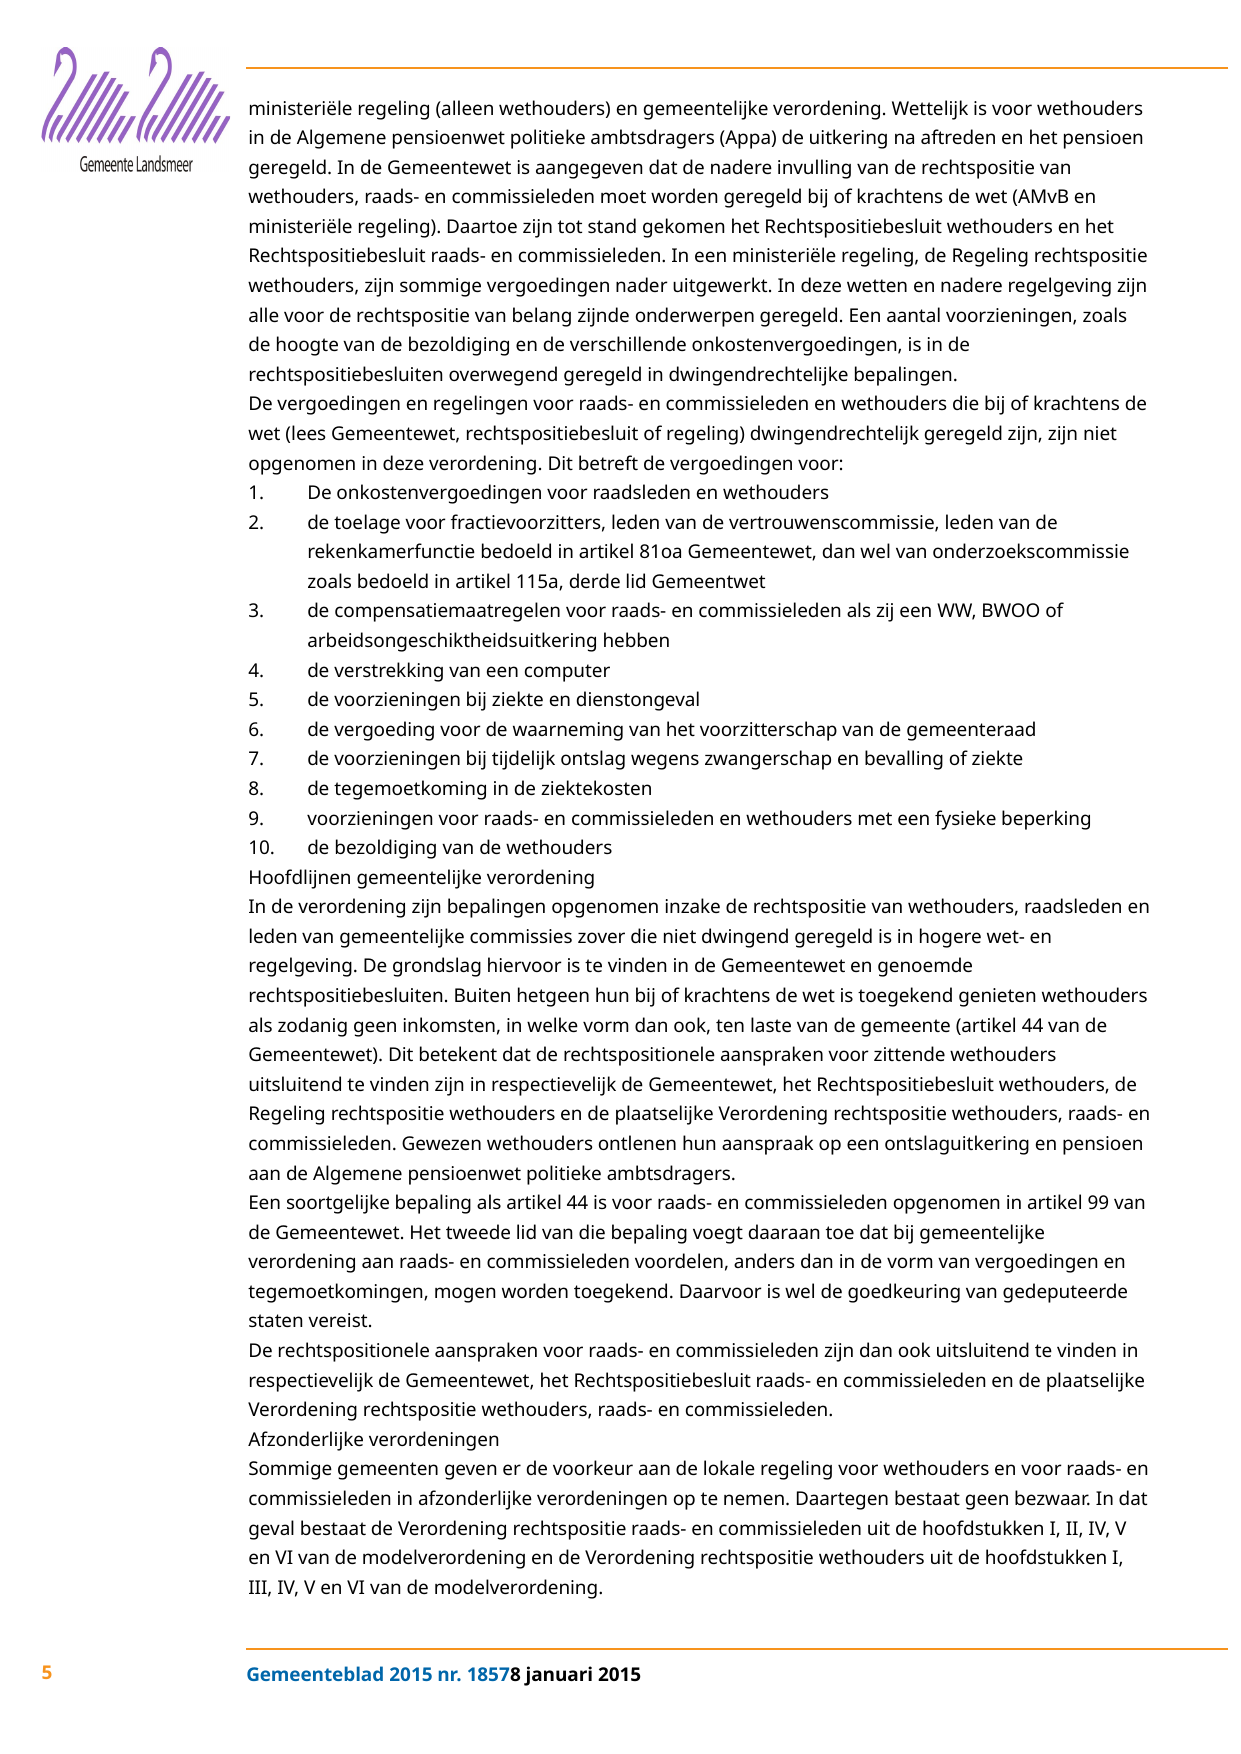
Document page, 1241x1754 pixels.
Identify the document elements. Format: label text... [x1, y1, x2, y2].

list de bezoldiging van de wethouders [248, 834, 1152, 860]
text ministeriële regeling (alleen wethouders) en gemeentelijke verordening. Wettelijk is voor wethouders in de Algemene pensioenwet politieke ambtsdragers (Appa) de uitkering na aftreden en het pensioen geregeld. In de Gemeentewet is aangegeven dat de nadere invulling van de rechtspositie van wethouders, raads- en commissieleden moet worden geregeld bij of krachtens de wet (AMvB en ministeriële regeling). Daartoe zijn tot stand gekomen het Rechtspositiebesluit wethouders en het Rechtspositiebesluit raads- en commissieleden. In een ministeriële regeling, de Regeling rechtspositie wethouders, zijn sommige vergoedingen nader uitgewerkt. In deze wetten en nadere regelgeving zijn alle voor de rechtspositie van belang zijnde onderwerpen geregeld. Een aantal voorzieningen, zoals de hoogte van de bezoldiging en de verschillende onkostenvergoedingen, is in de rechtspositiebesluiten overwegend geregeld in dwingendrechtelijke bepalingen. [248, 95, 1152, 387]
text In de verordening zijn bepalingen opgenomen inzake de rechtspositie van wethouders, raadsleden en leden van gemeentelijke commissies zover die niet dwingend geregeld is in hogere wet- en regelgeving. De grondslag hiervoor is te vinden in de Gemeentewet en genoemde rechtspositiebesluiten. Buiten hetgeen hun bij of krachtens de wet is toegekend genieten wethouders als zodanig geen inkomsten, in welke vorm dan ook, ten laste van de gemeente (artikel 44 van de Gemeentewet). Dit betekent dat de rechtspositionele aanspraken voor zittende wethouders uitsluitend te vinden zijn in respectievelijk de Gemeentewet, het Rechtspositiebesluit wethouders, de Regeling rechtspositie wethouders en de plaatselijke Verordening rechtspositie wethouders, raads- en commissieleden. Gewezen wethouders ontlenen hun aanspraak op een ontslaguitkering en pensioen aan de Algemene pensioenwet politieke ambtsdragers. [248, 893, 1152, 1186]
text Sommige gemeenten geven er de voorkeur aan de lokale regeling voor wethouders en voor raads- en commissieleden in afzonderlijke verordeningen op te nemen. Daartegen bestaat geen bezwaar. In dat geval bestaat de Verordening rechtspositie raads- en commissieleden uit de hoofdstukken I, II, IV, V en VI van de modelverordening en de Verordening rechtspositie wethouders uit de hoofdstukken I, III, IV, V en VI van de modelverordening. [248, 1456, 1152, 1600]
list de voorzieningen bij ziekte en dienstongeval [248, 686, 1152, 712]
list de voorzieningen bij tijdelijk ontslag wegens zwangerschap en bevalling of ziekte [248, 746, 1152, 771]
text De vergoedingen en regelingen voor raads- en commissieleden en wethouders die bij of krachtens de wet (lees Gemeentewet, rechtspositiebesluit of regeling) dwingendrechtelijk geregeld zijn, zijn niet opgenomen in deze verordening. Dit betreft de vergoedingen voor: [248, 391, 1152, 476]
list de toelage voor fractievoorzitters, leden van de vertrouwenscommissie, leden van de rekenkamerfunctie bedoeld in artikel 81oa Gemeentewet, dan wel van onderzoekscommissie zoals bedoeld in artikel 115a, derde lid Gemeentwet [248, 509, 1152, 594]
picture [41, 47, 231, 172]
list De onkostenvergoedingen voor raadsleden en wethouders [248, 479, 1152, 505]
text Afzonderlijke verordeningen [248, 1426, 1152, 1452]
list de tegemoetkoming in de ziektekosten [248, 775, 1152, 801]
text Hoofdlijnen gemeentelijke verordening [248, 864, 1152, 890]
list de vergoeding voor de waarneming van het voorzitterschap van de gemeenteraad [248, 716, 1152, 742]
text De rechtspositionele aanspraken voor raads- en commissieleden zijn dan ook uitsluitend te vinden in respectievelijk de Gemeentewet, het Rechtspositiebesluit raads- en commissieleden en de plaatselijke Verordening rechtspositie wethouders, raads- en commissieleden. [248, 1337, 1152, 1422]
text Een soortgelijke bepaling als artikel 44 is voor raads- en commissieleden opgenomen in artikel 99 van de Gemeentewet. Het tweede lid van die bepaling voegt daaraan toe dat bij gemeentelijke verordening aan raads- en commissieleden voordelen, anders dan in de vorm van vergoedingen en tegemoetkomingen, mogen worden toegekend. Daarvoor is wel de goedkeuring van gedeputeerde staten vereist. [248, 1189, 1152, 1333]
list de compensatiemaatregelen voor raads- en commissieleden als zij een WW, BWOO of arbeidsongeschiktheidsuitkering hebben [248, 598, 1152, 653]
list de verstrekking van een computer [248, 657, 1152, 683]
list voorzieningen voor raads- en commissieleden en wethouders met een fysieke beperking [248, 805, 1152, 831]
